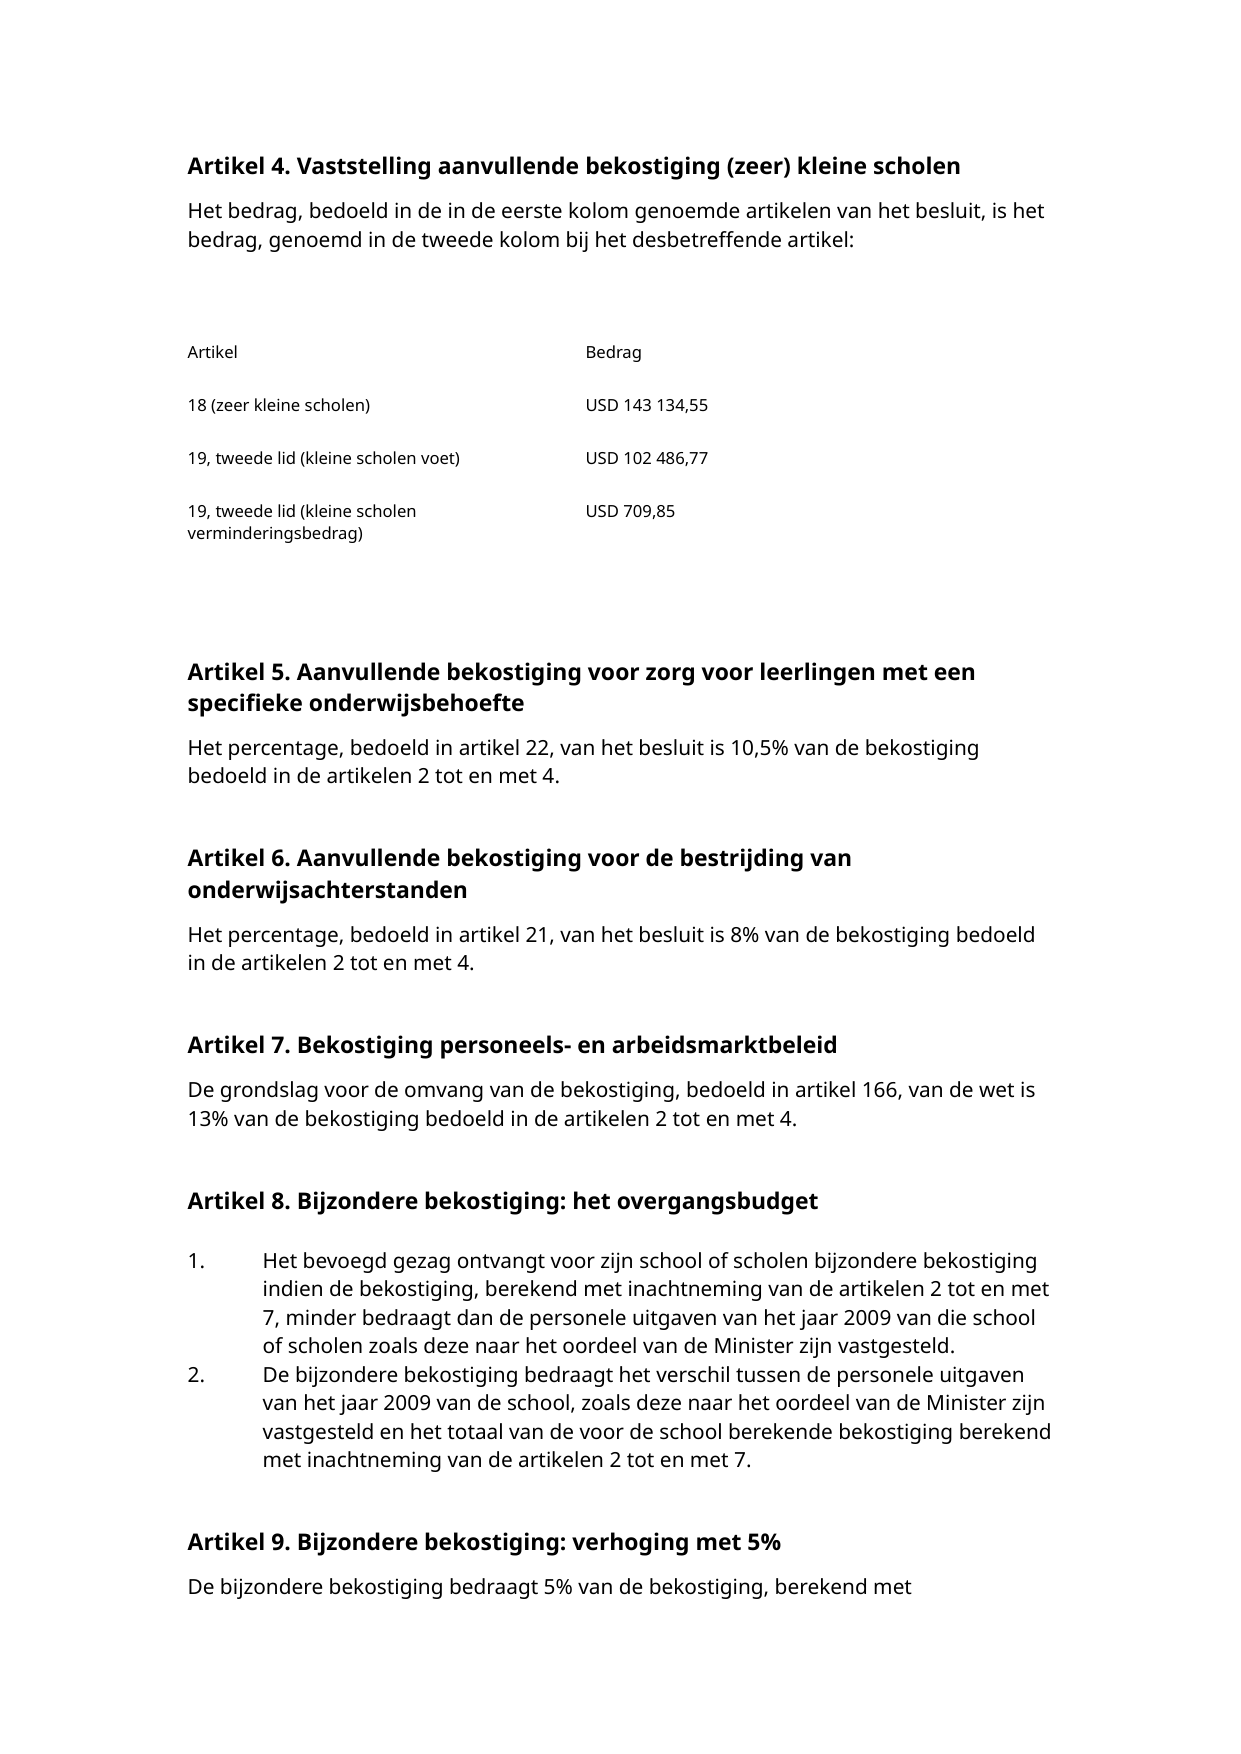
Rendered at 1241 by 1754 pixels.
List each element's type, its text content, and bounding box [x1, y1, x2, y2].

table_cell USD 709,85 [585, 499, 1053, 574]
table_cell USD 102 486,77 [585, 446, 1053, 499]
subtitle Artikel 9. Bijzondere bekostiging: verhoging met 5% [187, 1526, 1053, 1557]
table_cell 19, tweede lid (kleine scholen voet) [188, 446, 585, 499]
table_cell 18 (zeer kleine scholen) [188, 394, 585, 446]
subtitle Artikel 8. Bijzondere bekostiging: het overgangsbudget [187, 1185, 1053, 1216]
table_header Artikel [188, 341, 585, 394]
text Het percentage, bedoeld in artikel 22, van het besluit is 10,5% van de bekostiging bedoeld in de artikelen 2 tot en met 4. [187, 733, 1053, 790]
subtitle Artikel 5. Aanvullende bekostiging voor zorg voor leerlingen met een specifieke onderwijsbehoefte [187, 656, 1053, 718]
table_header Bedrag [585, 341, 1053, 394]
subtitle Artikel 4. Vaststelling aanvullende bekostiging (zeer) kleine scholen [187, 150, 1053, 181]
table_cell 19, tweede lid (kleine scholen verminderingsbedrag) [188, 499, 585, 574]
text De grondslag voor de omvang van de bekostiging, bedoeld in artikel 166, van de wet is 13% van de bekostiging bedoeld in de artikelen 2 tot en met 4. [187, 1076, 1053, 1132]
subtitle Artikel 7. Bekostiging personeels- en arbeidsmarktbeleid [187, 1029, 1053, 1061]
text Het percentage, bedoeld in artikel 21, van het besluit is 8% van de bekostiging bedoeld in de artikelen 2 tot en met 4. [187, 920, 1053, 977]
list Het bevoegd gezag ontvangt voor zijn school of scholen bijzondere bekostiging indien de bekostiging, berekend met inachtneming van de artikelen 2 tot en met 7, minder bedraagt dan de personele uitgaven van het jaar 2009 van die school of scholen zoals deze naar het oordeel van de Minister zijn vastgesteld. [187, 1246, 1053, 1360]
list De bijzondere bekostiging bedraagt het verschil tussen de personele uitgaven van het jaar 2009 van de school, zoals deze naar het oordeel van de Minister zijn vastgesteld en het totaal van de voor de school berekende bekostiging berekend met inachtneming van de artikelen 2 tot en met 7. [187, 1360, 1053, 1474]
subtitle Artikel 6. Aanvullende bekostiging voor de bestrijding van onderwijsachterstanden [187, 842, 1053, 905]
text De bijzondere bekostiging bedraagt 5% van de bekostiging, berekend met [187, 1572, 1053, 1601]
table_cell USD 143 134,55 [585, 394, 1053, 446]
text Het bedrag, bedoeld in de in de eerste kolom genoemde artikelen van het besluit, is het bedrag, genoemd in de tweede kolom bij het desbetreffende artikel: [187, 196, 1053, 253]
